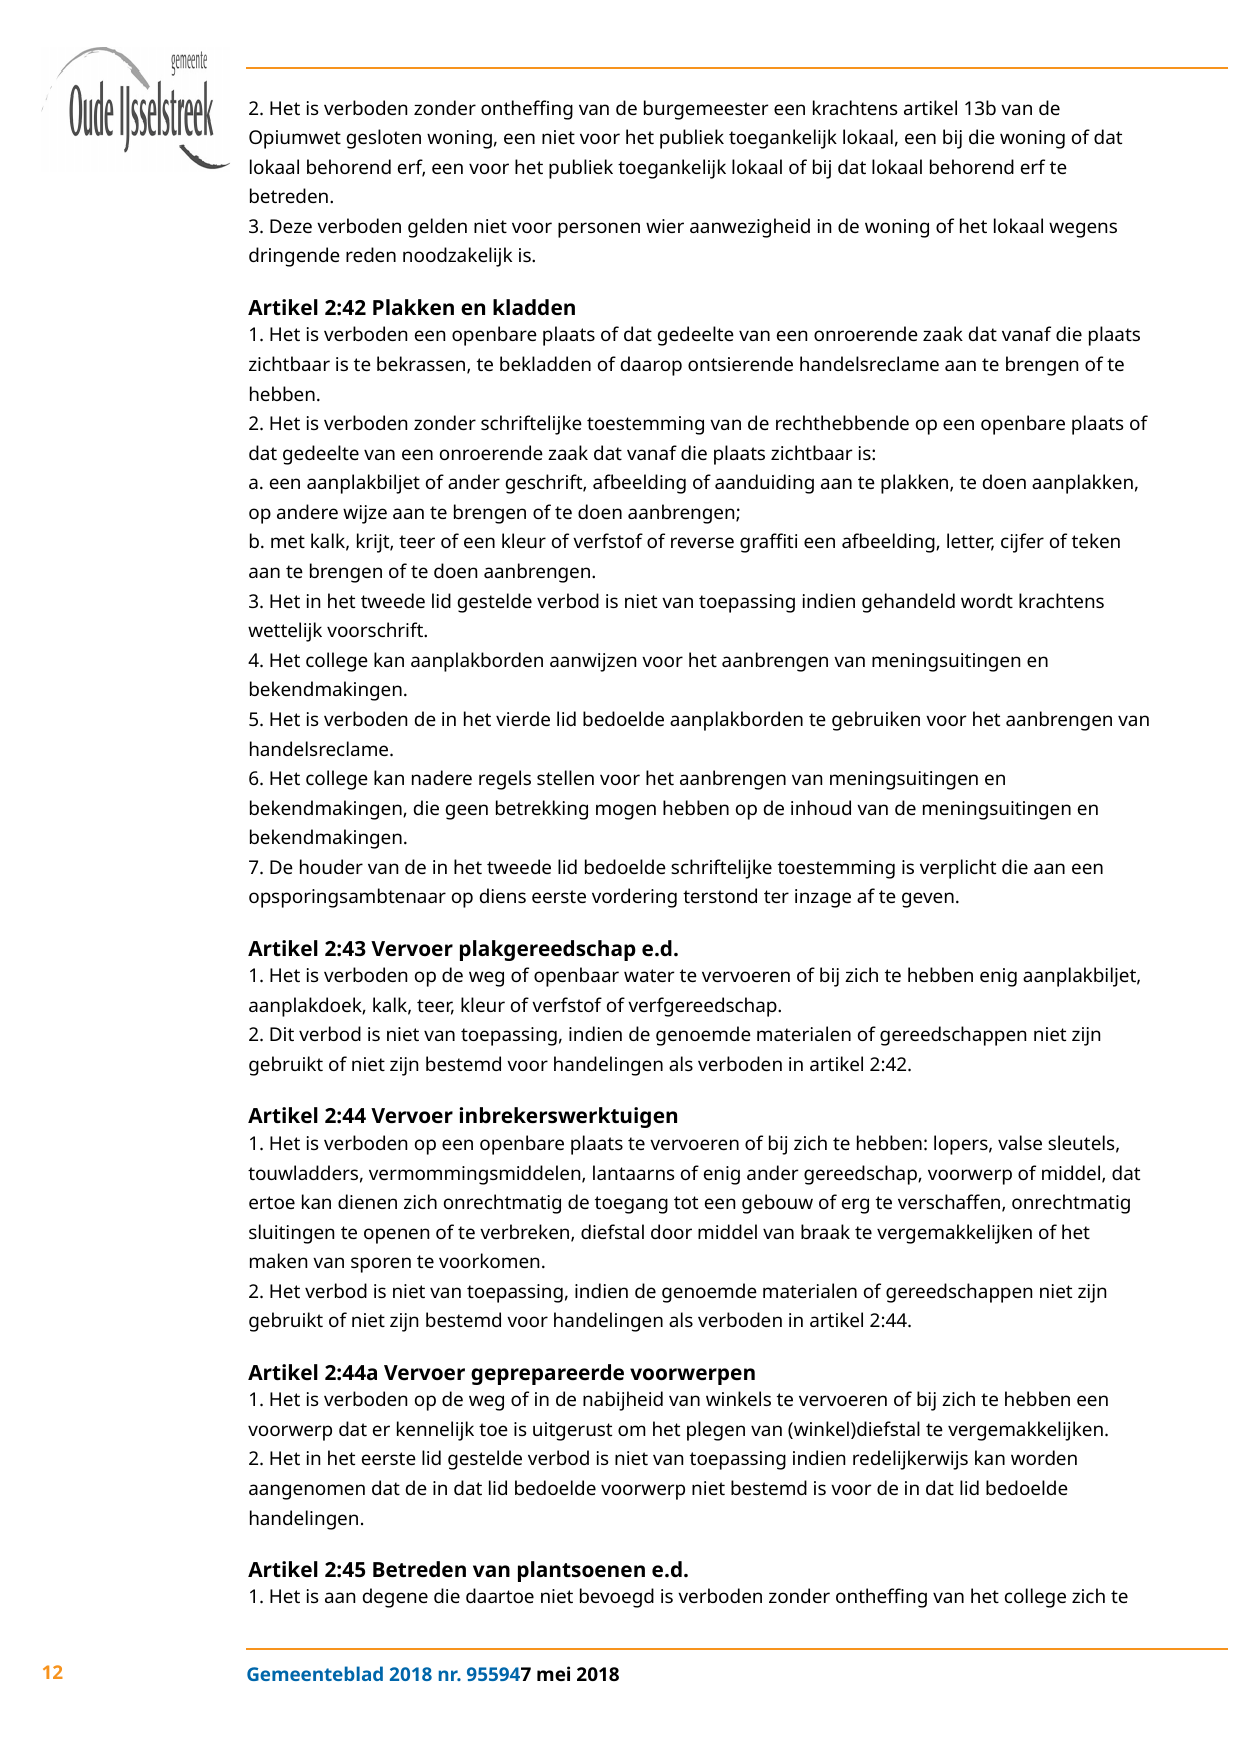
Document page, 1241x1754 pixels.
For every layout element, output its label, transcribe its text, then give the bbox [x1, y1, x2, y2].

text 7. De houder van de in het tweede lid bedoelde schriftelijke toestemming is verplicht die aan een opsporingsambtenaar op diens eerste vordering terstond ter inzage af te geven. [248, 854, 1152, 909]
text 1. Het is verboden op een openbare plaats te vervoeren of bij zich te hebben: lopers, valse sleutels, touwladders, vermommingsmiddelen, lantaarns of enig ander gereedschap, voorwerp of middel, dat ertoe kan dienen zich onrechtmatig de toegang tot een gebouw of erg te verschaffen, onrechtmatig sluitingen te openen of te verbreken, diefstal door middel van braak te vergemakkelijken of het maken van sporen te voorkomen. [248, 1130, 1152, 1274]
text 3. Het in het tweede lid gestelde verbod is niet van toepassing indien gehandeld wordt krachtens wettelijk voorschrift. [248, 588, 1152, 643]
text a. een aanplakbiljet of ander geschrift, afbeelding of aanduiding aan te plakken, te doen aanplakken, op andere wijze aan te brengen of te doen aanbrengen; [248, 469, 1152, 525]
text 2. Het in het eerste lid gestelde verbod is niet van toepassing indien redelijkerwijs kan worden aangenomen dat de in dat lid bedoelde voorwerp niet bestemd is voor de in dat lid bedoelde handelingen. [248, 1446, 1152, 1531]
text 1. Het is verboden op de weg of in de nabijheid van winkels te vervoeren of bij zich te hebben een voorwerp dat er kennelijk toe is uitgerust om het plegen van (winkel)diefstal te vergemakkelijken. [248, 1386, 1152, 1442]
text 5. Het is verboden de in het vierde lid bedoelde aanplakborden te gebruiken voor het aanbrengen van handelsreclame. [248, 706, 1152, 761]
text 3. Deze verboden gelden niet voor personen wier aanwezigheid in de woning of het lokaal wegens dringende reden noodzakelijk is. [248, 213, 1152, 268]
text Artikel 2:43 Vervoer plakgereedschap e.d. [248, 934, 1152, 962]
picture [41, 47, 231, 172]
text Artikel 2:44 Vervoer inbrekerswerktuigen [248, 1102, 1152, 1130]
text 2. Het is verboden zonder ontheffing van de burgemeester een krachtens artikel 13b van de Opiumwet gesloten woning, een niet voor het publiek toegankelijk lokaal, een bij die woning of dat lokaal behorend erf, een voor het publiek toegankelijk lokaal of bij dat lokaal behorend erf te betreden. [248, 95, 1152, 209]
text b. met kalk, krijt, teer of een kleur of verfstof of reverse graffiti een afbeelding, letter, cijfer of teken aan te brengen of te doen aanbrengen. [248, 529, 1152, 584]
text 1. Het is aan degene die daartoe niet bevoegd is verboden zonder ontheffing van het college zich te [248, 1584, 1152, 1609]
text 6. Het college kan nadere regels stellen voor het aanbrengen van meningsuitingen en bekendmakingen, die geen betrekking mogen hebben op de inhoud van de meningsuitingen en bekendmakingen. [248, 765, 1152, 850]
text Artikel 2:42 Plakken en kladden [248, 293, 1152, 322]
text 2. Het verbod is niet van toepassing, indien de genoemde materialen of gereedschappen niet zijn gebruikt of niet zijn bestemd voor handelingen als verboden in artikel 2:44. [248, 1278, 1152, 1333]
text 1. Het is verboden een openbare plaats of dat gedeelte van een onroerende zaak dat vanaf die plaats zichtbaar is te bekrassen, te bekladden of daarop ontsierende handelsreclame aan te brengen of te hebben. [248, 322, 1152, 406]
text 4. Het college kan aanplakborden aanwijzen voor het aanbrengen van meningsuitingen en bekendmakingen. [248, 647, 1152, 702]
text 2. Het is verboden zonder schriftelijke toestemming van de rechthebbende op een openbare plaats of dat gedeelte van een onroerende zaak dat vanaf die plaats zichtbaar is: [248, 410, 1152, 466]
text Artikel 2:44a Vervoer geprepareerde voorwerpen [248, 1358, 1152, 1386]
text Artikel 2:45 Betreden van plantsoenen e.d. [248, 1555, 1152, 1584]
text 1. Het is verboden op de weg of openbaar water te vervoeren of bij zich te hebben enig aanplakbiljet, aanplakdoek, kalk, teer, kleur of verfstof of verfgereedschap. [248, 962, 1152, 1018]
text 2. Dit verbod is niet van toepassing, indien de genoemde materialen of gereedschappen niet zijn gebruikt of niet zijn bestemd voor handelingen als verboden in artikel 2:42. [248, 1022, 1152, 1077]
